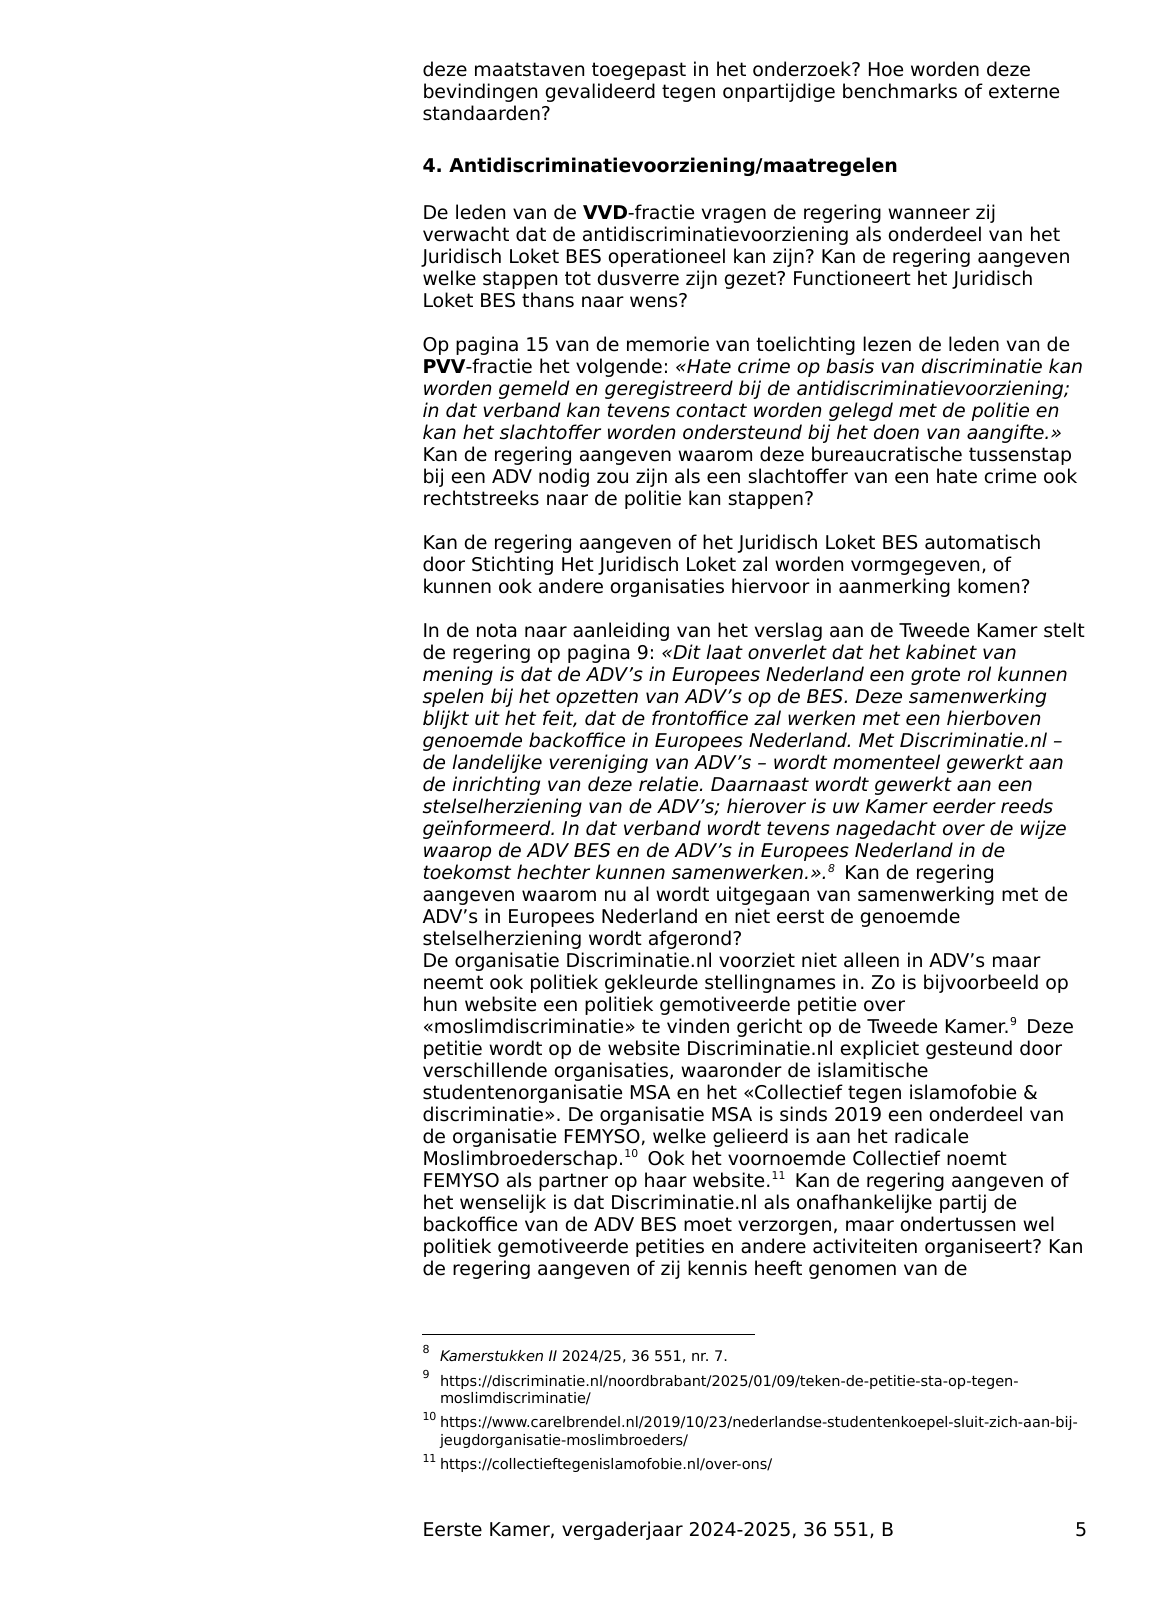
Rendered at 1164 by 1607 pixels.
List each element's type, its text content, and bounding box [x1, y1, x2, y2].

text Kan de regering aangeven of het Juridisch Loket BES automatisch door Stichting Het Juridisch Loket zal worden vormgegeven, of kunnen ook andere organisaties hiervoor in aanmerking komen? [422, 532, 1087, 598]
text https://www.carelbrendel.nl/2019/10/23/nederlandse-studentenkoepel-sluit-zich-aan-bij-jeugdorganisatie-moslimbroeders/ [422, 1410, 1087, 1449]
text deze maatstaven toegepast in het onderzoek? Hoe worden deze bevindingen gevalideerd tegen onpartijdige benchmarks of externe standaarden? [422, 59, 1087, 125]
text De organisatie Discriminatie.nl voorziet niet alleen in ADV’s maar neemt ook politiek gekleurde stellingnames in. Zo is bijvoorbeeld op hun website een politiek gemotiveerde petitie over «moslimdiscriminatie» te vinden gericht op de Tweede Kamer. Deze petitie wordt op de website Discriminatie.nl expliciet gesteund door verschillende organisaties, waaronder de islamitische studentenorganisatie MSA en het «Collectief tegen islamofobie & discriminatie». De organisatie MSA is sinds 2019 een onderdeel van de organisatie FEMYSO, welke gelieerd is aan het radicale Moslimbroederschap. Ook het voornoemde Collectief noemt FEMYSO als partner op haar website. Kan de regering aangeven of het wenselijk is dat Discriminatie.nl als onafhankelijke partij de backoffice van de ADV BES moet verzorgen, maar ondertussen wel politiek gemotiveerde petities en andere activiteiten organiseert? Kan de regering aangeven of zij kennis heeft genomen van de [422, 950, 1087, 1279]
text Kamerstukken II 2024/25, 36 551, nr. 7. [422, 1343, 1087, 1366]
text https://collectieftegenislamofobie.nl/over-ons/ [422, 1452, 1087, 1474]
text Op pagina 15 van de memorie van toelichting lezen de leden van de PVV-fractie het volgende: «Hate crime op basis van discriminatie kan worden gemeld en geregistreerd bij de antidiscriminatievoorziening; in dat verband kan tevens contact worden gelegd met de politie en kan het slachtoffer worden ondersteund bij het doen van aangifte.» Kan de regering aangeven waarom deze bureaucratische tussenstap bij een ADV nodig zou zijn als een slachtoffer van een hate crime ook rechtstreeks naar de politie kan stappen? [422, 334, 1087, 510]
text https://discriminatie.nl/noordbrabant/2025/01/09/teken-de-petitie-sta-op-tegen-moslimdiscriminatie/ [422, 1368, 1087, 1407]
text In de nota naar aanleiding van het verslag aan de Tweede Kamer stelt de regering op pagina 9: «Dit laat onverlet dat het kabinet van mening is dat de ADV’s in Europees Nederland een grote rol kunnen spelen bij het opzetten van ADV’s op de BES. Deze samenwerking blijkt uit het feit, dat de frontoffice zal werken met een hierboven genoemde backoffice in Europees Nederland. Met Discriminatie.nl – de landelijke vereniging van ADV’s – wordt momenteel gewerkt aan de inrichting van deze relatie. Daarnaast wordt gewerkt aan een stelselherziening van de ADV’s; hierover is uw Kamer eerder reeds geïnformeerd. In dat verband wordt tevens nagedacht over de wijze waarop de ADV BES en de ADV’s in Europees Nederland in de toekomst hechter kunnen samenwerken.». Kan de regering aangeven waarom nu al wordt uitgegaan van samenwerking met de ADV’s in Europees Nederland en niet eerst de genoemde stelselherziening wordt afgerond? [422, 620, 1087, 950]
subtitle 4. Antidiscriminatievoorziening/maatregelen [422, 155, 1087, 177]
text De leden van de VVD-fractie vragen de regering wanneer zij verwacht dat de antidiscriminatievoorziening als onderdeel van het Juridisch Loket BES operationeel kan zijn? Kan de regering aangeven welke stappen tot dusverre zijn gezet? Functioneert het Juridisch Loket BES thans naar wens? [422, 202, 1087, 312]
